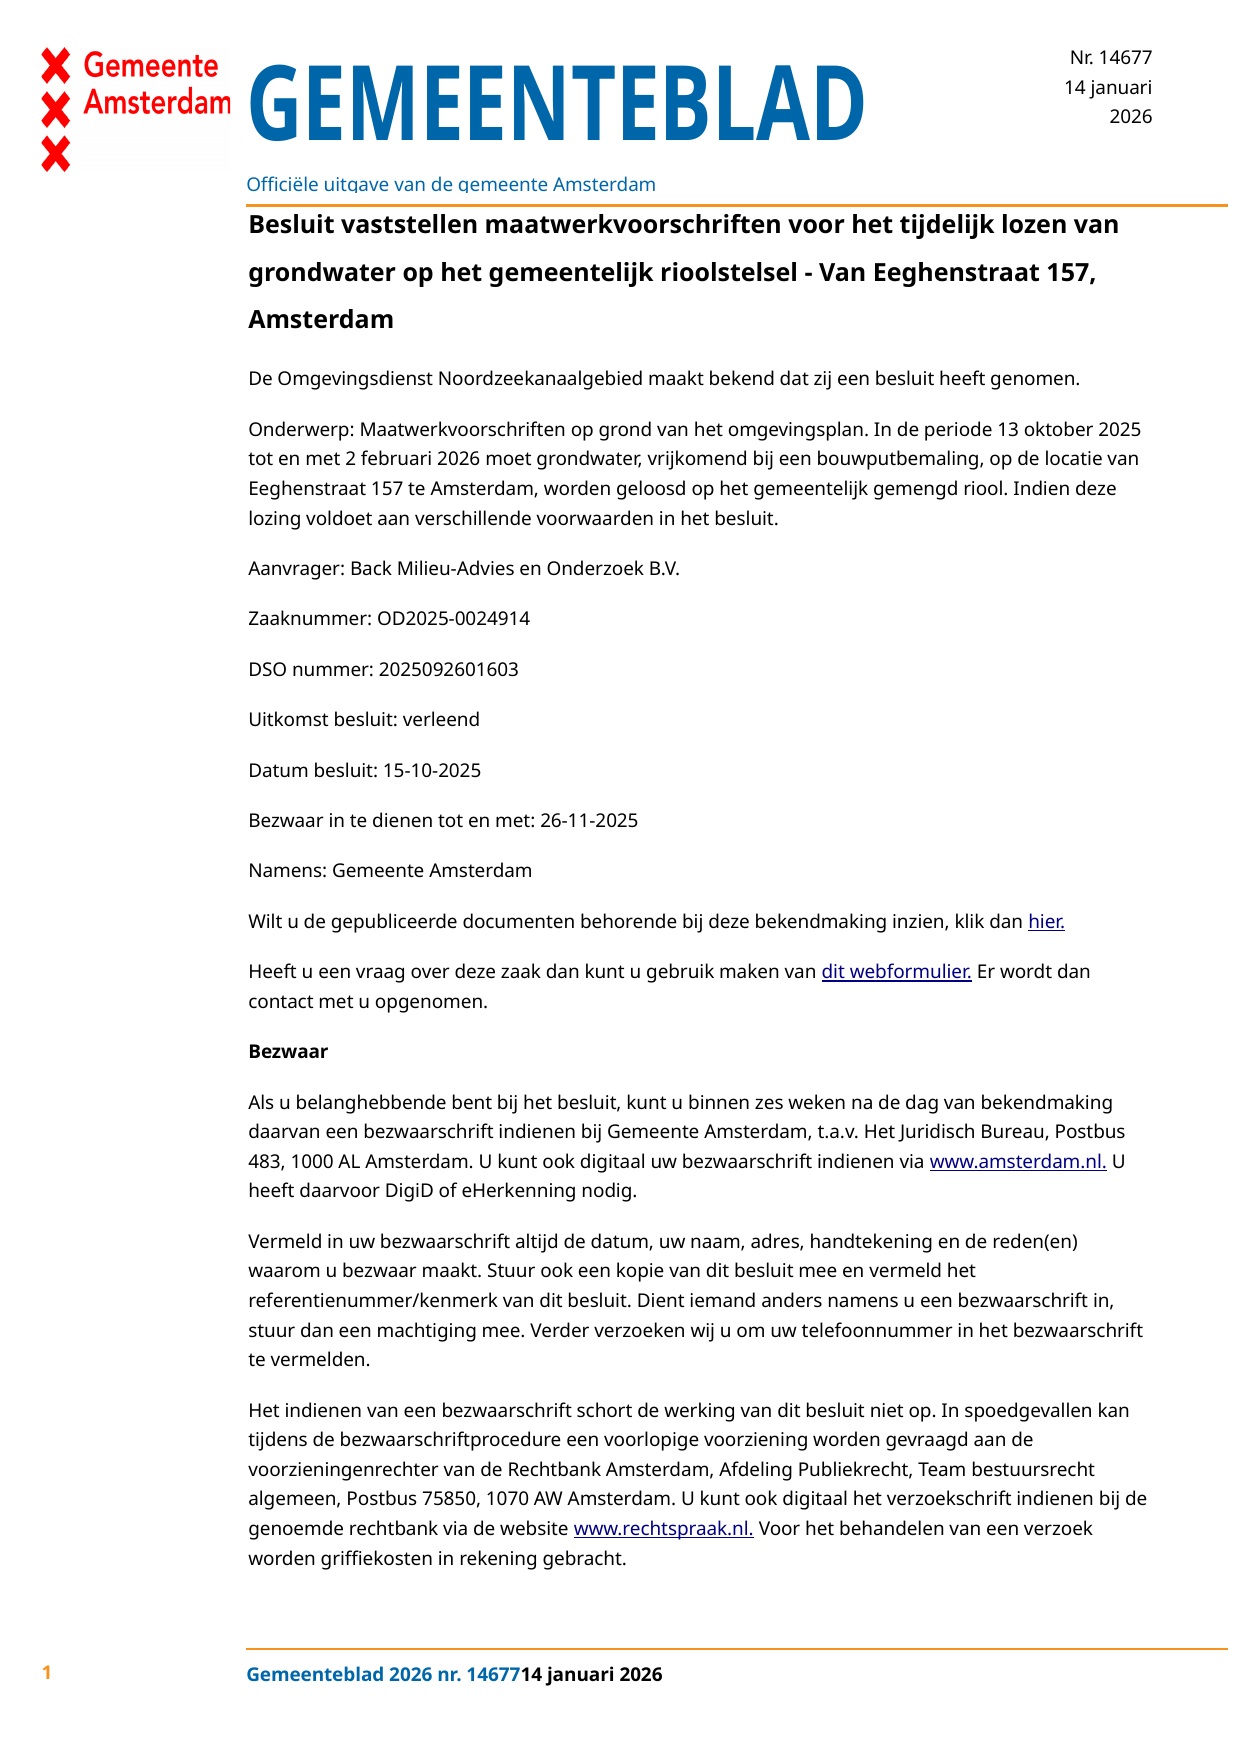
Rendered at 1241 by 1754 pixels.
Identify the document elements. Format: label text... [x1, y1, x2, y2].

text Datum besluit: 15-10-2025 [248, 757, 1152, 782]
text Bezwaar [248, 1038, 1152, 1064]
text DSO nummer: 2025092601603 [248, 656, 1152, 682]
text Vermeld in uw bezwaarschrift altijd de datum, uw naam, adres, handtekening en de reden(en) waarom u bezwaar maakt. Stuur ook een kopie van dit besluit mee en vermeld het referentienummer/kenmerk van dit besluit. Dient iemand anders namens u een bezwaarschrift in, stuur dan een machtiging mee. Verder verzoeken wij u om uw telefoonnummer in het bezwaarschrift te vermelden. [248, 1228, 1152, 1372]
text Zaaknummer: OD2025-0024914 [248, 606, 1152, 631]
text Aanvrager: Back Milieu-Advies en Onderzoek B.V. [248, 555, 1152, 581]
text Besluit vaststellen maatwerkvoorschriften voor het tijdelijk lozen van grondwater op het gemeentelijk rioolstelsel - Van Eeghenstraat 157, Amsterdam [248, 207, 1152, 336]
text Als u belanghebbende bent bij het besluit, kunt u binnen zes weken na de dag van bekendmaking daarvan een bezwaarschrift indienen bij Gemeente Amsterdam, t.a.v. Het Juridisch Bureau, Postbus 483, 1000 AL Amsterdam. U kunt ook digitaal uw bezwaarschrift indienen via www.amsterdam.nl. U heeft daarvoor DigiD of eHerkenning nodig. [248, 1089, 1152, 1203]
text Namens: Gemeente Amsterdam [248, 858, 1152, 883]
text Heeft u een vraag over deze zaak dan kunt u gebruik maken van dit webformulier. Er wordt dan contact met u opgenomen. [248, 958, 1152, 1014]
picture [41, 47, 231, 172]
text Het indienen van een bezwaarschrift schort de werking van dit besluit niet op. In spoedgevallen kan tijdens de bezwaarschriftprocedure een voorlopige voorziening worden gevraagd aan de voorzieningenrechter van de Rechtbank Amsterdam, Afdeling Publiekrecht, Team bestuursrecht algemeen, Postbus 75850, 1070 AW Amsterdam. U kunt ook digitaal het verzoekschrift indienen bij de genoemde rechtbank via de website www.rechtspraak.nl. Voor het behandelen van een verzoek worden griffiekosten in rekening gebracht. [248, 1397, 1152, 1570]
text De Omgevingsdienst Noordzeekanaalgebied maakt bekend dat zij een besluit heeft genomen. [248, 366, 1152, 391]
text Onderwerp: Maatwerkvoorschriften op grond van het omgevingsplan. In de periode 13 oktober 2025 tot en met 2 februari 2026 moet grondwater, vrijkomend bij een bouwputbemaling, op de locatie van Eeghenstraat 157 te Amsterdam, worden geloosd op het gemeentelijk gemengd riool. Indien deze lozing voldoet aan verschillende voorwaarden in het besluit. [248, 416, 1152, 530]
text Wilt u de gepubliceerde documenten behorende bij deze bekendmaking inzien, klik dan hier. [248, 908, 1152, 934]
text Bezwaar in te dienen tot en met: 26-11-2025 [248, 807, 1152, 833]
text Uitkomst besluit: verleend [248, 706, 1152, 732]
